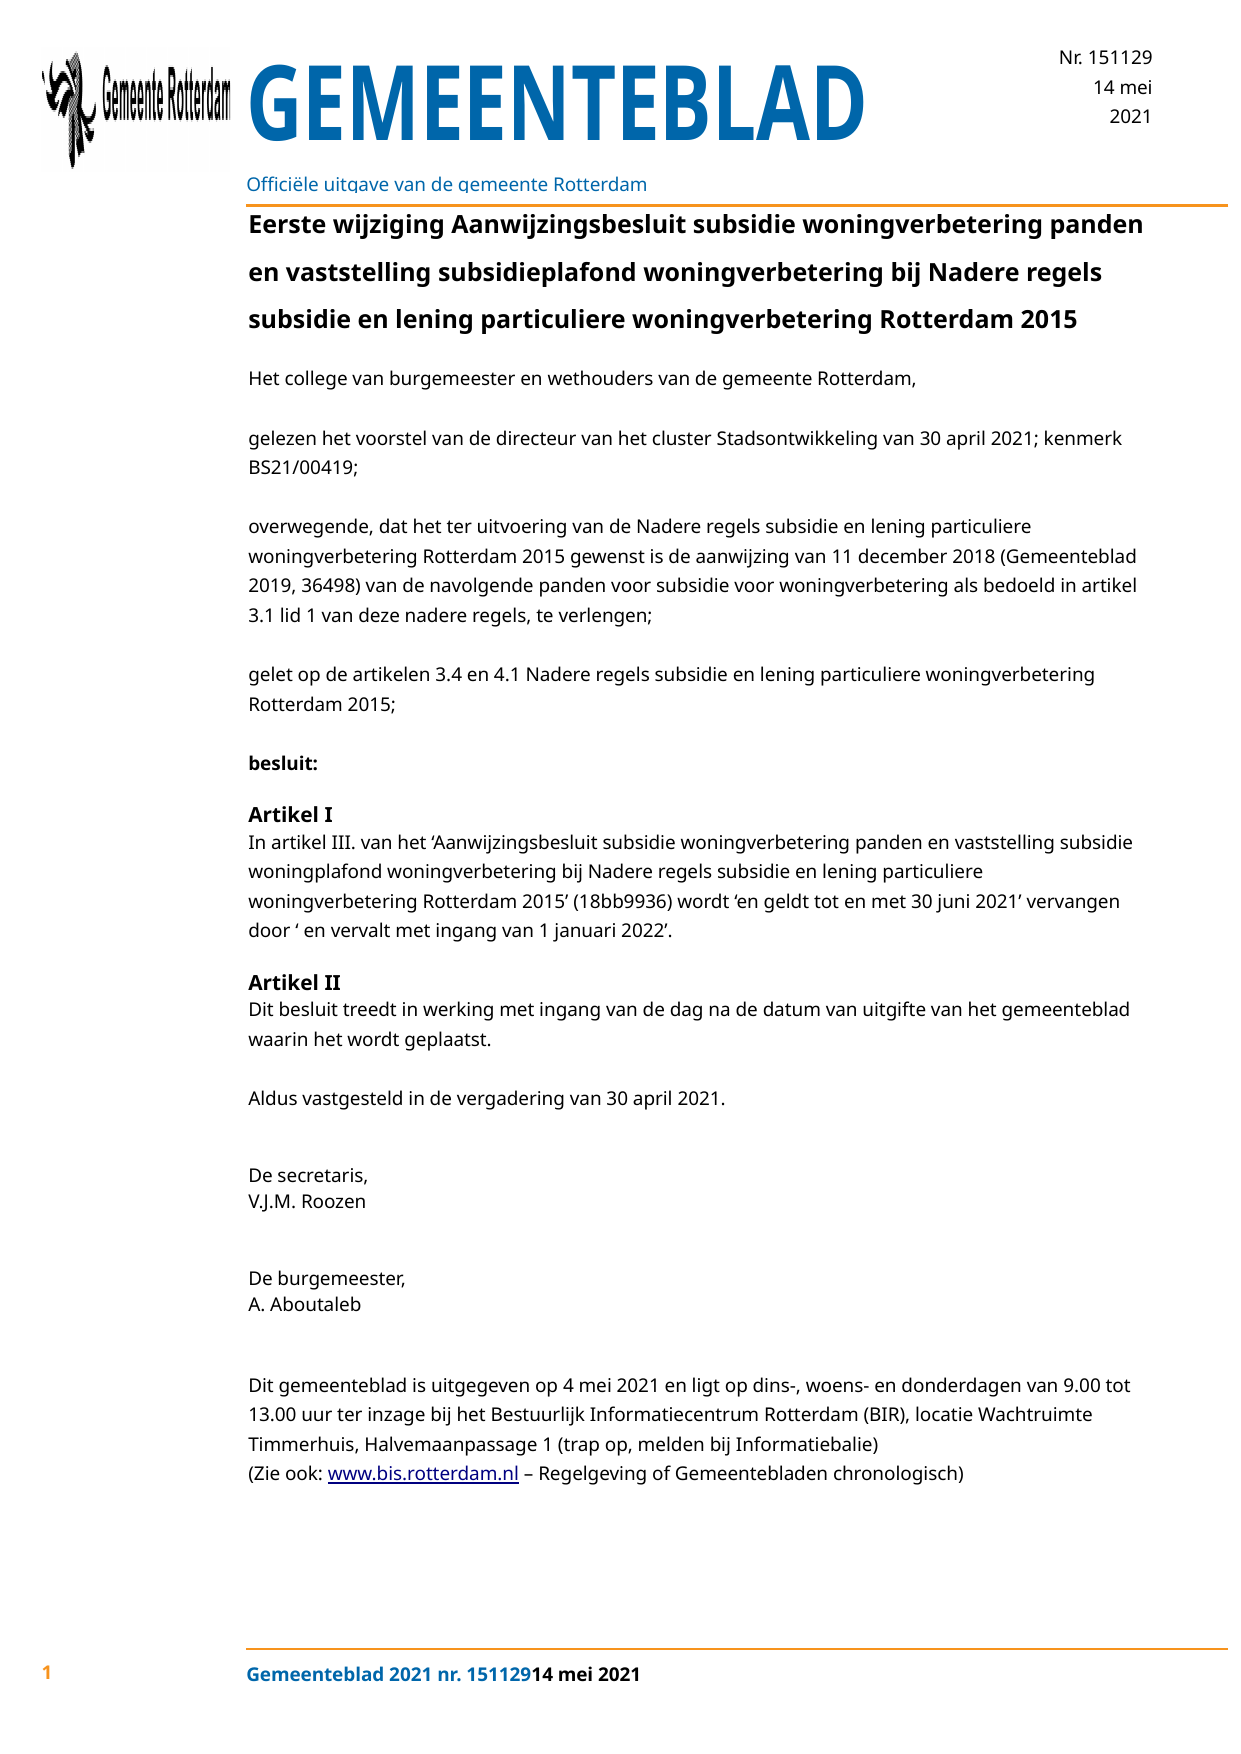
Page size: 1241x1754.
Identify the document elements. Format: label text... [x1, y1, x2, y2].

text Aldus vastgesteld in de vergadering van 30 april 2021. [248, 1085, 1152, 1111]
text Het college van burgemeester en wethouders van de gemeente Rotterdam, [248, 366, 1152, 391]
text Artikel I [248, 801, 1152, 829]
text gelezen het voorstel van de directeur van het cluster Stadsontwikkeling van 30 april 2021; kenmerk BS21/00419; [248, 425, 1152, 480]
text Dit gemeenteblad is uitgegeven op 4 mei 2021 en ligt op dins-, woens- en donderdagen van 9.00 tot 13.00 uur ter inzage bij het Bestuurlijk Informatiecentrum Rotterdam (BIR), locatie Wachtruimte Timmerhuis, Halvemaanpassage 1 (trap op, melden bij Informatiebalie) [248, 1372, 1152, 1457]
text V.J.M. Roozen [248, 1188, 1152, 1214]
text De burgemeester, [248, 1265, 1152, 1291]
text Eerste wijziging Aanwijzingsbesluit subsidie woningverbetering panden en vaststelling subsidieplafond woningverbetering bij Nadere regels subsidie en lening particuliere woningverbetering Rotterdam 2015 [248, 207, 1152, 336]
text De secretaris, [248, 1162, 1152, 1188]
text overwegende, dat het ter uitvoering van de Nadere regels subsidie en lening particuliere woningverbetering Rotterdam 2015 gewenst is de aanwijzing van 11 december 2018 (Gemeenteblad 2019, 36498) van de navolgende panden voor subsidie voor woningverbetering als bedoeld in artikel 3.1 lid 1 van deze nadere regels, te verlengen; [248, 513, 1152, 628]
text Dit besluit treedt in werking met ingang van de dag na de datum van uitgifte van het gemeenteblad waarin het wordt geplaatst. [248, 997, 1152, 1052]
text gelet op de artikelen 3.4 en 4.1 Nadere regels subsidie en lening particuliere woningverbetering Rotterdam 2015; [248, 661, 1152, 717]
text In artikel III. van het ‘Aanwijzingsbesluit subsidie woningverbetering panden en vaststelling subsidie woningplafond woningverbetering bij Nadere regels subsidie en lening particuliere woningverbetering Rotterdam 2015’ (18bb9936) wordt ‘en geldt tot en met 30 juni 2021’ vervangen door ‘ en vervalt met ingang van 1 januari 2022’. [248, 829, 1152, 943]
text A. Aboutaleb [248, 1291, 1152, 1317]
text Artikel II [248, 968, 1152, 997]
text besluit: [248, 750, 1152, 776]
text (Zie ook: www.bis.rotterdam.nl – Regelgeving of Gemeentebladen chronologisch) [248, 1461, 1152, 1486]
picture [41, 47, 231, 172]
